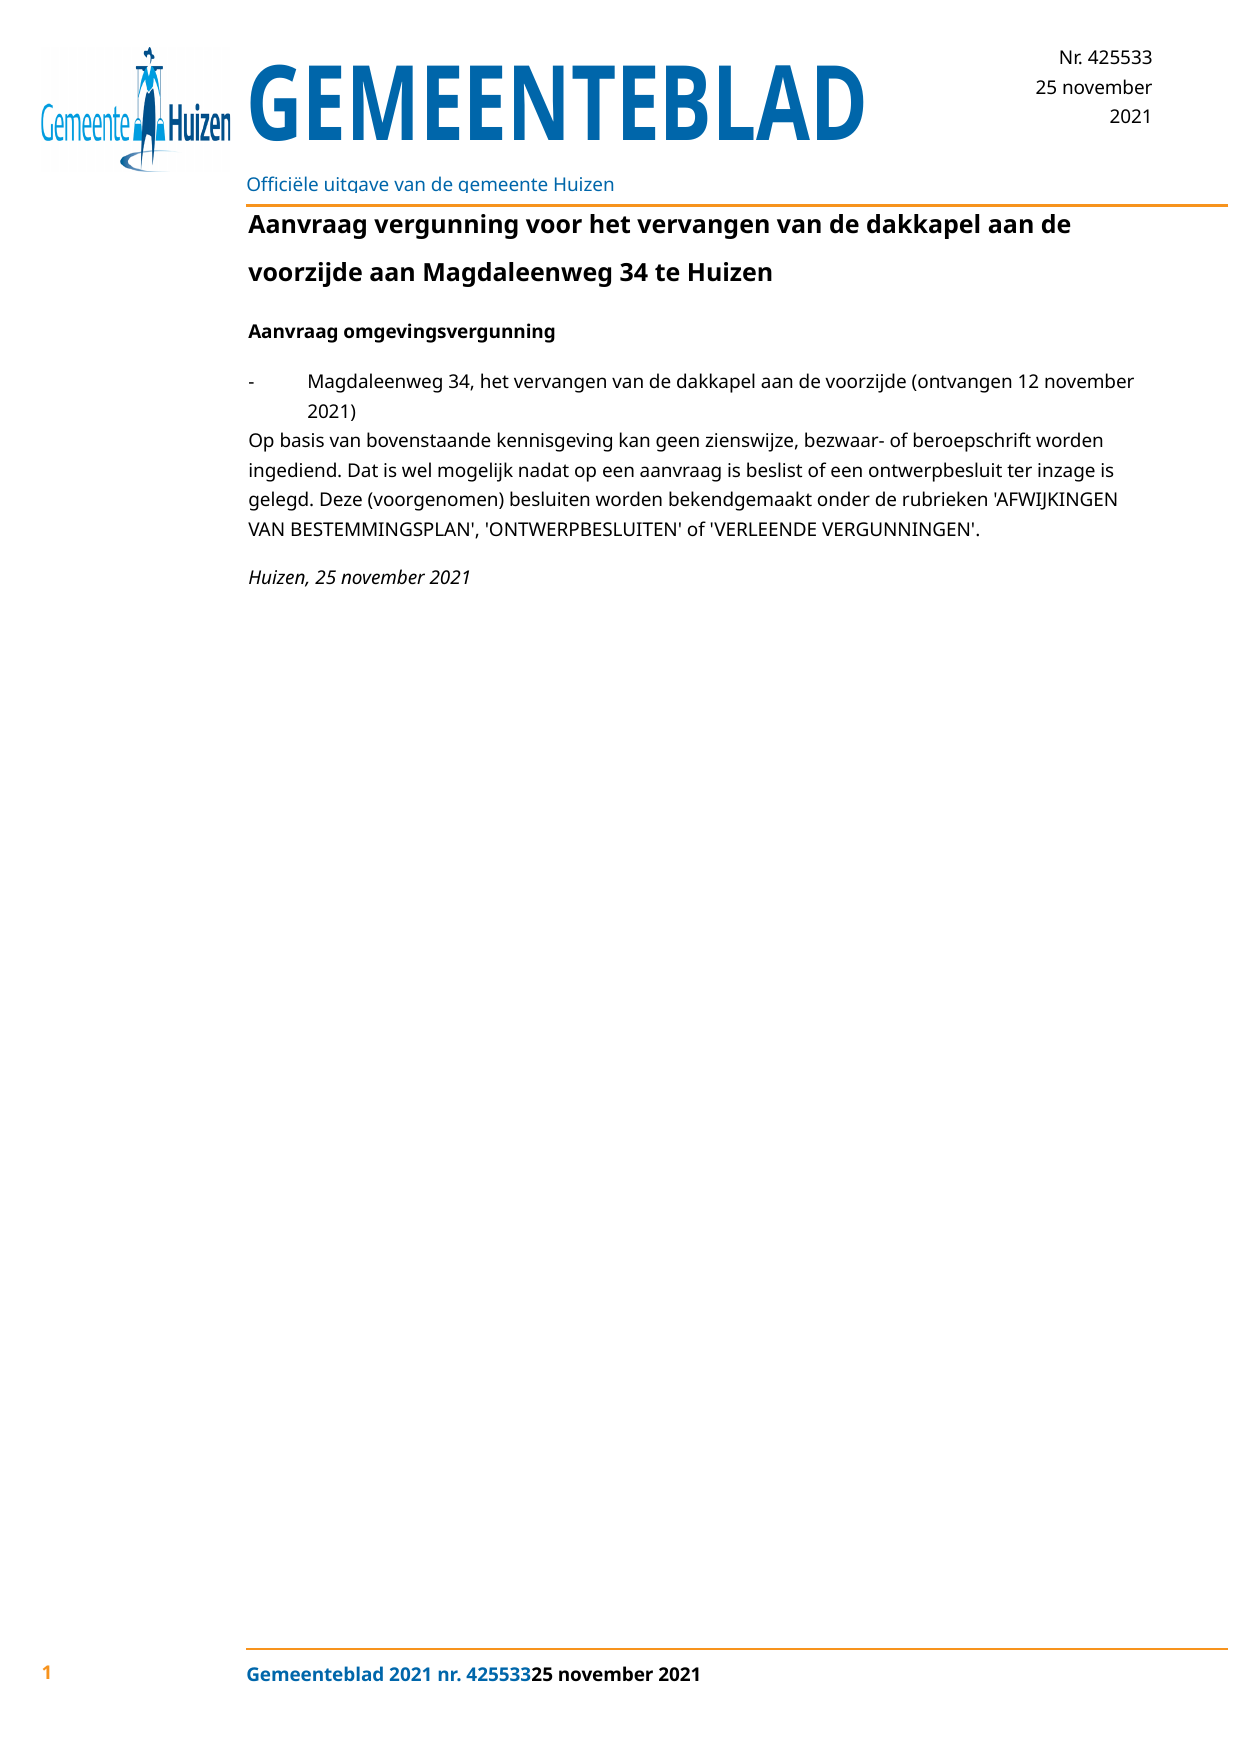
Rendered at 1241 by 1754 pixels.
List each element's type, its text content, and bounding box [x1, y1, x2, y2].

list Magdaleenweg 34, het vervangen van de dakkapel aan de voorzijde (ontvangen 12 november 2021) [248, 368, 1152, 424]
text Op basis van bovenstaande kennisgeving kan geen zienswijze, bezwaar- of beroepschrift worden ingediend. Dat is wel mogelijk nadat op een aanvraag is beslist of een ontwerpbesluit ter inzage is gelegd. Deze (voorgenomen) besluiten worden bekendgemaakt onder de rubrieken 'AFWIJKINGEN VAN BESTEMMINGSPLAN', 'ONTWERPBESLUITEN' of 'VERLEENDE VERGUNNINGEN'. [248, 427, 1152, 542]
text Aanvraag omgevingsvergunning [248, 318, 1152, 344]
text Huizen, 25 november 2021 [248, 564, 1152, 590]
text Aanvraag vergunning voor het vervangen van de dakkapel aan de voorzijde aan Magdaleenweg 34 te Huizen [248, 207, 1152, 288]
picture [41, 47, 231, 172]
